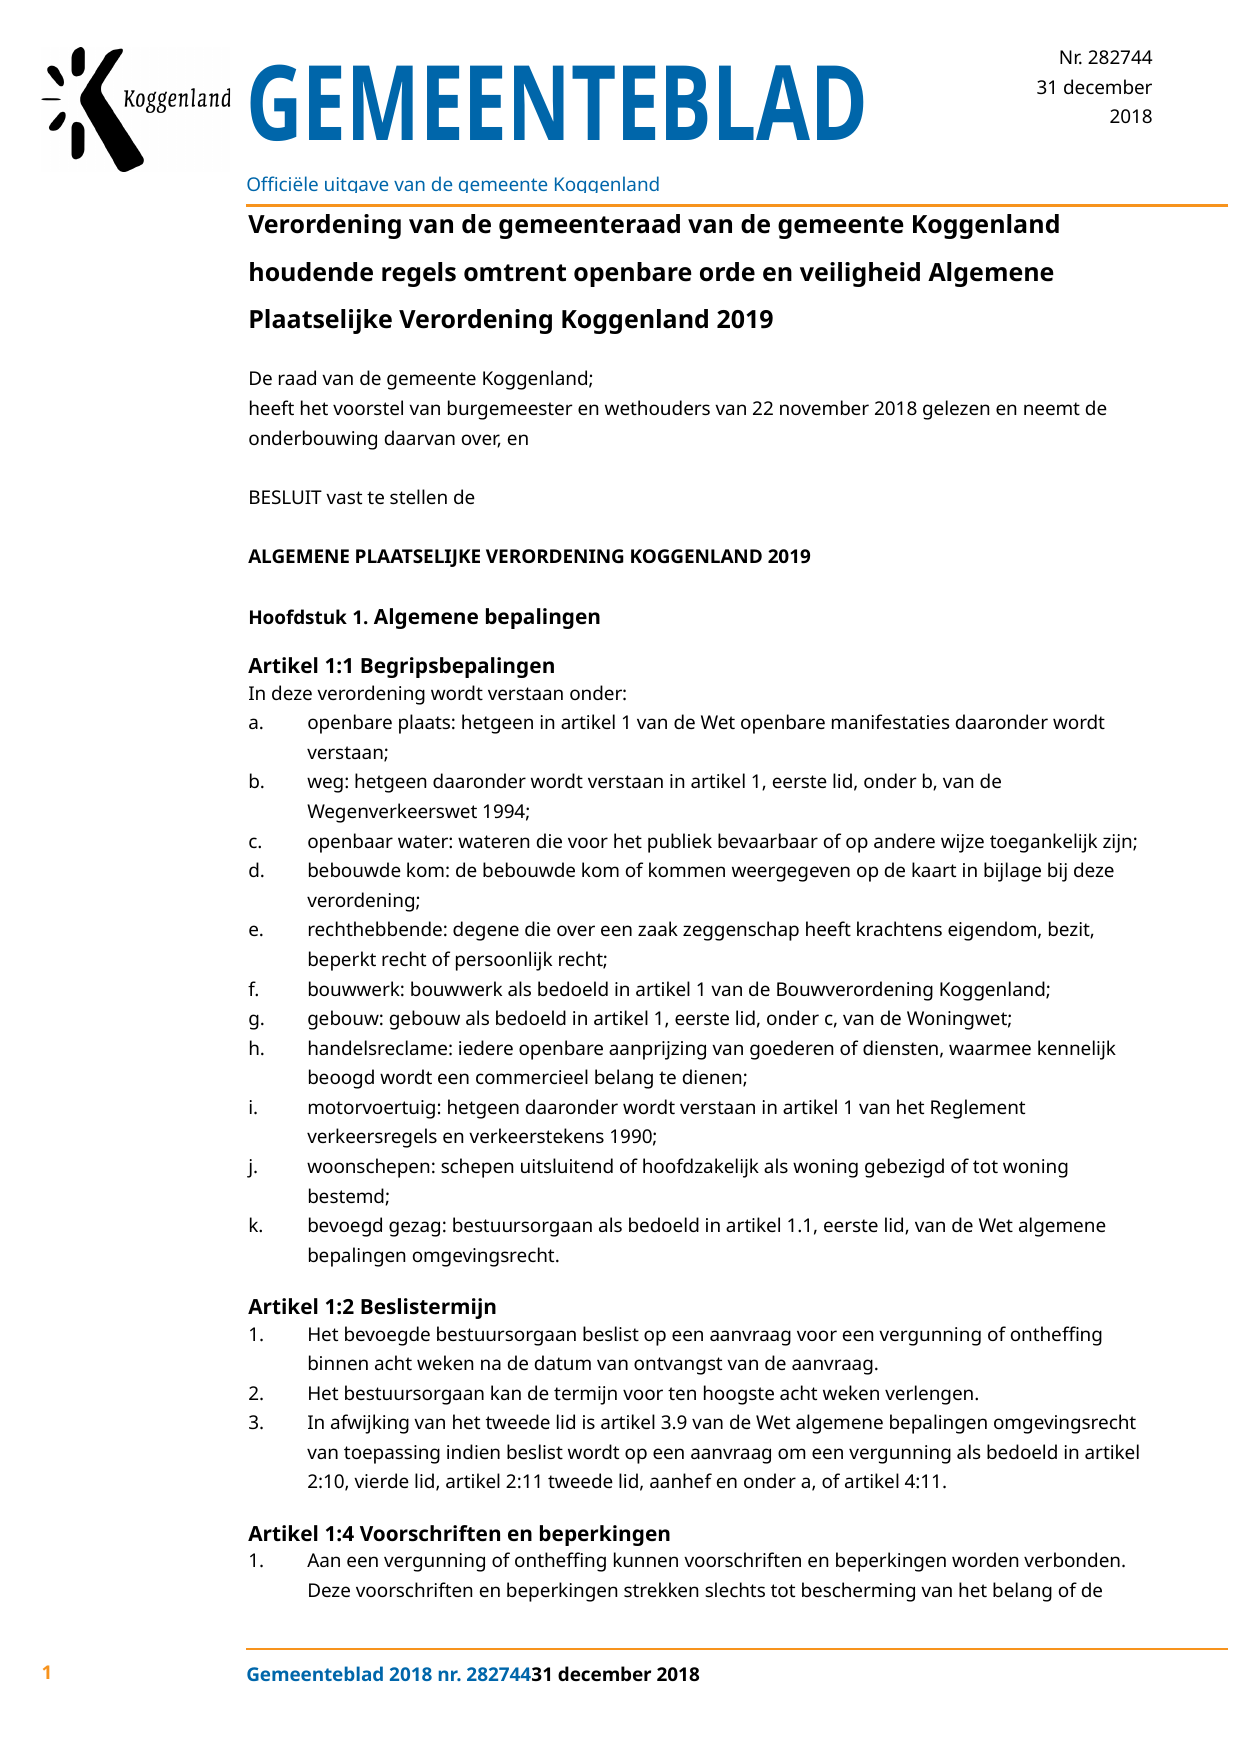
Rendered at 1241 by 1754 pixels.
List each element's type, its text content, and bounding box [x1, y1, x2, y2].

list In afwijking van het tweede lid is artikel 3.9 van de Wet algemene bepalingen omgevingsrecht van toepassing indien beslist wordt op een aanvraag om een vergunning als bedoeld in artikel 2:10, vierde lid, artikel 2:11 tweede lid, aanhef en onder a, of artikel 4:11. [248, 1409, 1152, 1494]
list weg: hetgeen daaronder wordt verstaan in artikel 1, eerste lid, onder b, van de Wegenverkeerswet 1994; [248, 769, 1152, 824]
text Artikel 1:1 Begripsbepalingen [248, 651, 1152, 680]
list Aan een vergunning of ontheffing kunnen voorschriften en beperkingen worden verbonden. Deze voorschriften en beperkingen strekken slechts tot bescherming van het belang of de [248, 1548, 1152, 1603]
text Hoofdstuk 1. Algemene bepalingen [248, 602, 1152, 631]
text heeft het voorstel van burgemeester en wethouders van 22 november 2018 gelezen en neemt de onderbouwing daarvan over, en [248, 395, 1152, 450]
list bouwwerk: bouwwerk als bedoeld in artikel 1 van de Bouwverordening Koggenland; [248, 976, 1152, 1001]
text In deze verordening wordt verstaan onder: [248, 680, 1152, 706]
list openbaar water: wateren die voor het publiek bevaarbaar of op andere wijze toegankelijk zijn; [248, 828, 1152, 853]
list woonschepen: schepen uitsluitend of hoofdzakelijk als woning gebezigd of tot woning bestemd; [248, 1153, 1152, 1208]
text BESLUIT vast te stellen de [248, 484, 1152, 509]
text Artikel 1:4 Voorschriften en beperkingen [248, 1519, 1152, 1548]
text Artikel 1:2 Beslistermijn [248, 1292, 1152, 1321]
list handelsreclame: iedere openbare aanprijzing van goederen of diensten, waarmee kennelijk beoogd wordt een commercieel belang te dienen; [248, 1035, 1152, 1090]
text ALGEMENE PLAATSELIJKE VERORDENING KOGGENLAND 2019 [248, 543, 1152, 569]
list gebouw: gebouw als bedoeld in artikel 1, eerste lid, onder c, van de Woningwet; [248, 1005, 1152, 1031]
list rechthebbende: degene die over een zaak zeggenschap heeft krachtens eigendom, bezit, beperkt recht of persoonlijk recht; [248, 917, 1152, 972]
picture [41, 47, 231, 172]
list motorvoertuig: hetgeen daaronder wordt verstaan in artikel 1 van het Reglement verkeersregels en verkeerstekens 1990; [248, 1094, 1152, 1149]
text Verordening van de gemeenteraad van de gemeente Koggenland houdende regels omtrent openbare orde en veiligheid Algemene Plaatselijke Verordening Koggenland 2019 [248, 207, 1152, 336]
list bevoegd gezag: bestuursorgaan als bedoeld in artikel 1.1, eerste lid, van de Wet algemene bepalingen omgevingsrecht. [248, 1212, 1152, 1268]
text De raad van de gemeente Koggenland; [248, 366, 1152, 391]
list Het bestuursorgaan kan de termijn voor ten hoogste acht weken verlengen. [248, 1380, 1152, 1406]
list Het bevoegde bestuursorgaan beslist op een aanvraag voor een vergunning of ontheffing binnen acht weken na de datum van ontvangst van de aanvraag. [248, 1321, 1152, 1376]
list openbare plaats: hetgeen in artikel 1 van de Wet openbare manifestaties daaronder wordt verstaan; [248, 709, 1152, 765]
list bebouwde kom: de bebouwde kom of kommen weergegeven op de kaart in bijlage bij deze verordening; [248, 857, 1152, 913]
